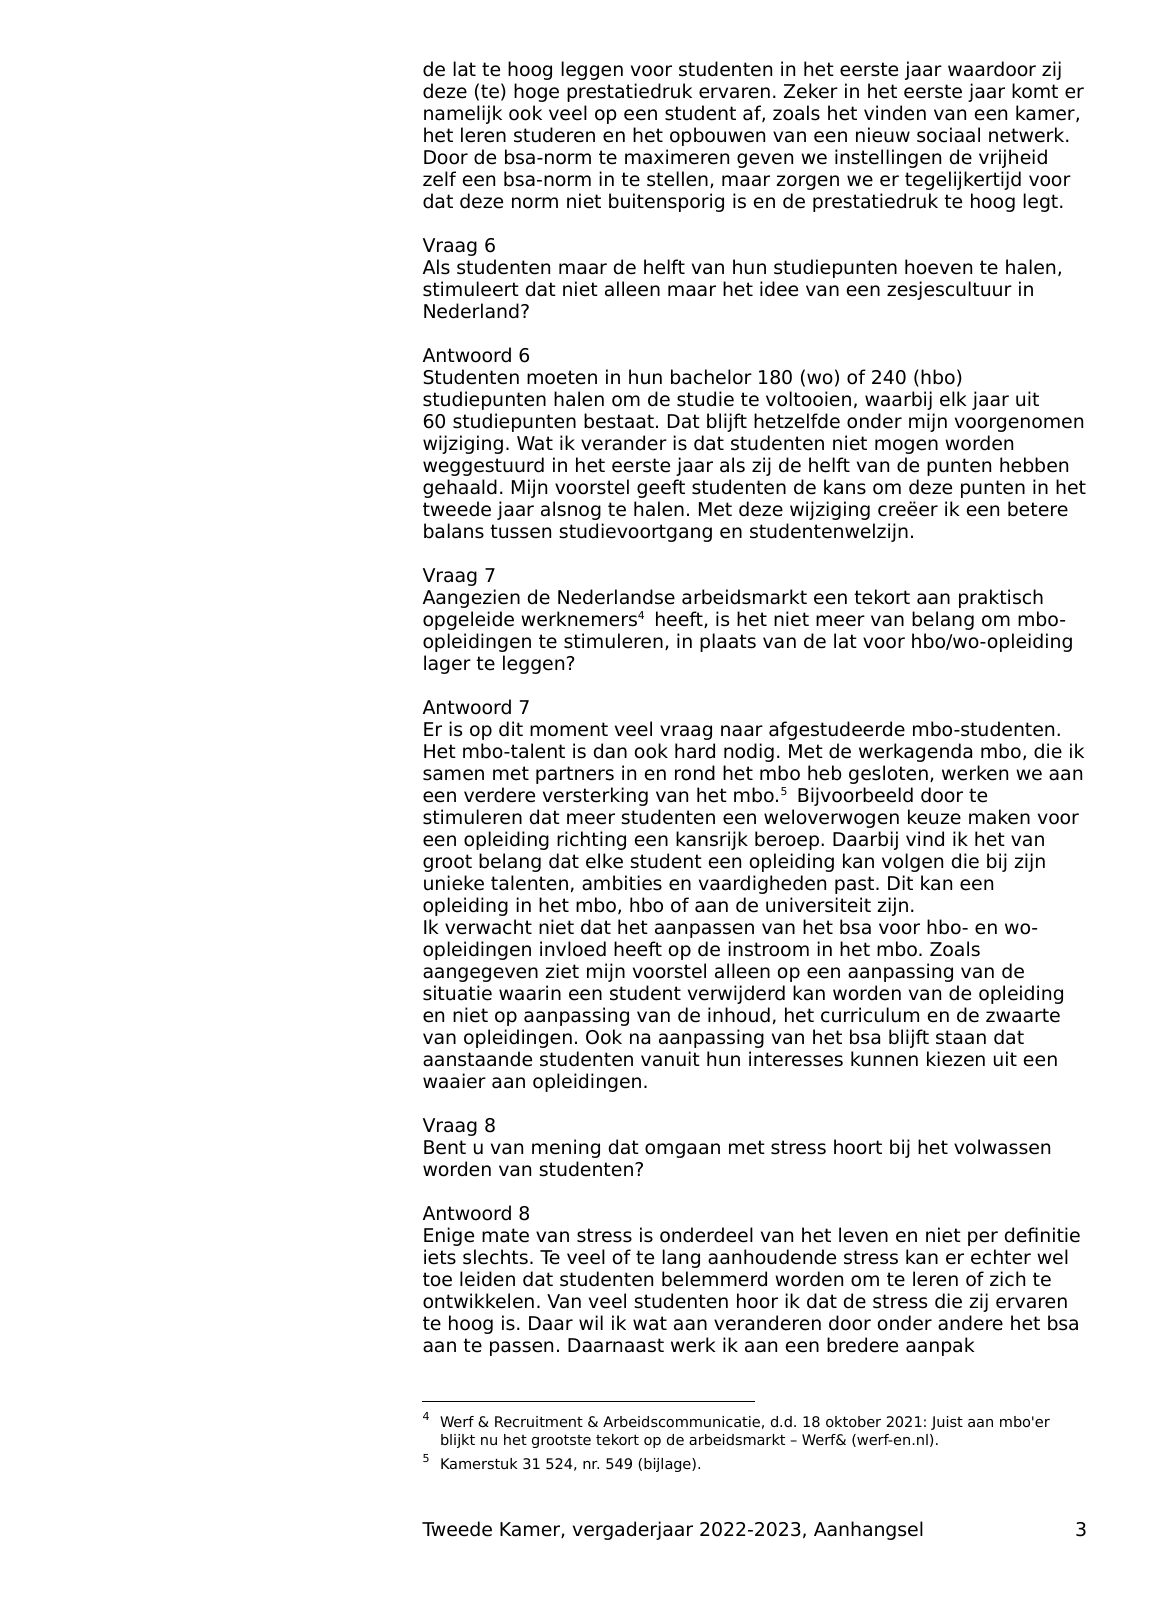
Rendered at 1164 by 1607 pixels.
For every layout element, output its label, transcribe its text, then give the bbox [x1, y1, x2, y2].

text Aangezien de Nederlandse arbeidsmarkt een tekort aan praktisch opgeleide werknemers heeft, is het niet meer van belang om mbo-opleidingen te stimuleren, in plaats van de lat voor hbo/wo-opleiding lager te leggen? [422, 587, 1087, 675]
text Vraag 7 [422, 565, 1087, 587]
text Als studenten maar de helft van hun studiepunten hoeven te halen, stimuleert dat niet alleen maar het idee van een zesjescultuur in Nederland? [422, 257, 1087, 323]
text Vraag 6 [422, 235, 1087, 257]
text Werf & Recruitment & Arbeidscommunicatie, d.d. 18 oktober 2021: Juist aan mbo'er blijkt nu het grootste tekort op de arbeidsmarkt – Werf& (werf-en.nl). [422, 1410, 1087, 1449]
text Bent u van mening dat omgaan met stress hoort bij het volwassen worden van studenten? [422, 1137, 1087, 1181]
text Kamerstuk 31 524, nr. 549 (bijlage). [422, 1452, 1087, 1474]
text Vraag 8 [422, 1115, 1087, 1137]
text Er is op dit moment veel vraag naar afgestudeerde mbo-studenten. Het mbo-talent is dan ook hard nodig. Met de werkagenda mbo, die ik samen met partners in en rond het mbo heb gesloten, werken we aan een verdere versterking van het mbo. Bijvoorbeeld door te stimuleren dat meer studenten een weloverwogen keuze maken voor een opleiding richting een kansrijk beroep. Daarbij vind ik het van groot belang dat elke student een opleiding kan volgen die bij zijn unieke talenten, ambities en vaardigheden past. Dit kan een opleiding in het mbo, hbo of aan de universiteit zijn. [422, 719, 1087, 917]
text Antwoord 8 [422, 1203, 1087, 1225]
text Ik verwacht niet dat het aanpassen van het bsa voor hbo- en wo-opleidingen invloed heeft op de instroom in het mbo. Zoals aangegeven ziet mijn voorstel alleen op een aanpassing van de situatie waarin een student verwijderd kan worden van de opleiding en niet op aanpassing van de inhoud, het curriculum en de zwaarte van opleidingen. Ook na aanpassing van het bsa blijft staan dat aanstaande studenten vanuit hun interesses kunnen kiezen uit een waaier aan opleidingen. [422, 917, 1087, 1093]
text de lat te hoog leggen voor studenten in het eerste jaar waardoor zij deze (te) hoge prestatiedruk ervaren. Zeker in het eerste jaar komt er namelijk ook veel op een student af, zoals het vinden van een kamer, het leren studeren en het opbouwen van een nieuw sociaal netwerk. Door de bsa-norm te maximeren geven we instellingen de vrijheid zelf een bsa-norm in te stellen, maar zorgen we er tegelijkertijd voor dat deze norm niet buitensporig is en de prestatiedruk te hoog legt. [422, 59, 1087, 213]
text Enige mate van stress is onderdeel van het leven en niet per definitie iets slechts. Te veel of te lang aanhoudende stress kan er echter wel toe leiden dat studenten belemmerd worden om te leren of zich te ontwikkelen. Van veel studenten hoor ik dat de stress die zij ervaren te hoog is. Daar wil ik wat aan veranderen door onder andere het bsa aan te passen. Daarnaast werk ik aan een bredere aanpak [422, 1225, 1087, 1357]
text Antwoord 6 [422, 345, 1087, 367]
text Studenten moeten in hun bachelor 180 (wo) of 240 (hbo) studiepunten halen om de studie te voltooien, waarbij elk jaar uit 60 studiepunten bestaat. Dat blijft hetzelfde onder mijn voorgenomen wijziging. Wat ik verander is dat studenten niet mogen worden weggestuurd in het eerste jaar als zij de helft van de punten hebben gehaald. Mijn voorstel geeft studenten de kans om deze punten in het tweede jaar alsnog te halen. Met deze wijziging creëer ik een betere balans tussen studievoortgang en studentenwelzijn. [422, 367, 1087, 543]
text Antwoord 7 [422, 697, 1087, 719]
